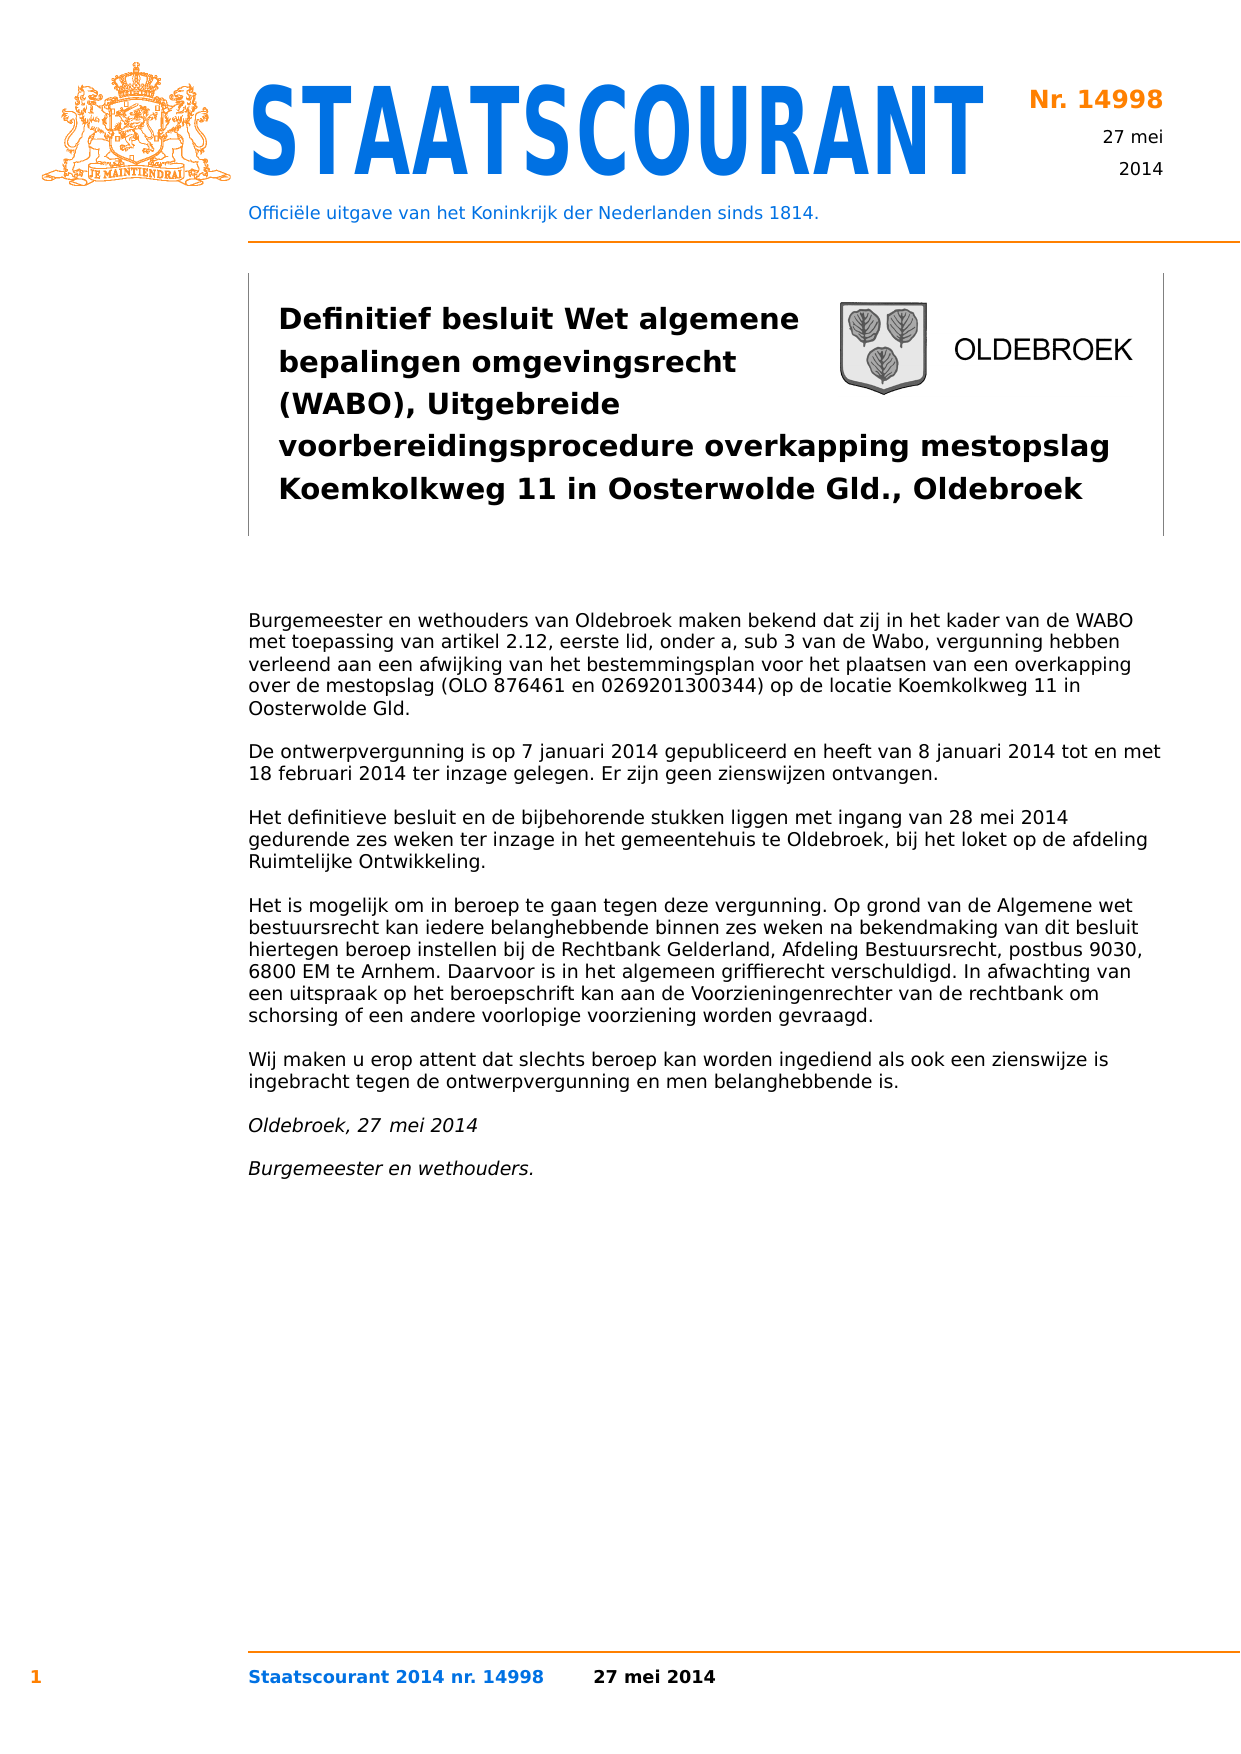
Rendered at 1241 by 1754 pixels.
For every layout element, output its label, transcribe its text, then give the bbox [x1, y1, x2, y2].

table_cell 27 mei [998, 121, 1240, 153]
table_cell Officiële uitgave van het Koninkrijk der Nederlanden sinds 1814. [248, 203, 1240, 241]
text Burgemeester en wethouders. [248, 1158, 1163, 1180]
table_header STAATSCOURANT [248, 62, 998, 203]
subtitle Definitief besluit Wet algemene bepalingen omgevingsrecht (WABO), Uitgebreide voorbereidingsprocedure overkapping mestopslag Koemkolkweg 11 in Oosterwolde Gld., Oldebroek [249, 273, 1163, 536]
text Het definitieve besluit en de bijbehorende stukken liggen met ingang van 28 mei 2014 gedurende zes weken ter inzage in het gemeentehuis te Oldebroek, bij het loket op de afdeling Ruimtelijke Ontwikkeling. [248, 807, 1163, 873]
text Wij maken u erop attent dat slechts beroep kan worden ingediend als ook een zienswijze is ingebracht tegen de ontwerpvergunning en men belanghebbende is. [248, 1049, 1163, 1093]
table_cell 2014 [998, 153, 1240, 203]
text Het is mogelijk om in beroep te gaan tegen deze vergunning. Op grond van de Algemene wet bestuursrecht kan iedere belanghebbende binnen zes weken na bekendmaking van dit besluit hiertegen beroep instellen bij de Rechtbank Gelderland, Afdeling Bestuursrecht, postbus 9030, 6800 EM te Arnhem. Daarvoor is in het algemeen griffierecht verschuldigd. In afwachting van een uitspraak op het beroepschrift kan aan de Voorzieningenrechter van de rechtbank om schorsing of een andere voorlopige voorziening worden gevraagd. [248, 895, 1163, 1027]
text De ontwerpvergunning is op 7 januari 2014 gepubliceerd en heeft van 8 januari 2014 tot en met 18 februari 2014 ter inzage gelegen. Er zijn geen zienswijzen ontvangen. [248, 741, 1163, 785]
text Burgemeester en wethouders van Oldebroek maken bekend dat zij in het kader van de WABO met toepassing van artikel 2.12, eerste lid, onder a, sub 3 van de Wabo, vergunning hebben verleend aan een afwijking van het bestemmingsplan voor het plaatsen van een overkapping over de mestopslag (OLO 876461 en 0269201300344) op de locatie Koemkolkweg 11 in Oosterwolde Gld. [248, 609, 1163, 719]
picture [41, 62, 231, 186]
table_header [25, 62, 248, 241]
picture [838, 302, 1134, 397]
table_header Nr. 14998 [998, 62, 1240, 121]
text Oldebroek, 27 mei 2014 [248, 1114, 1163, 1136]
